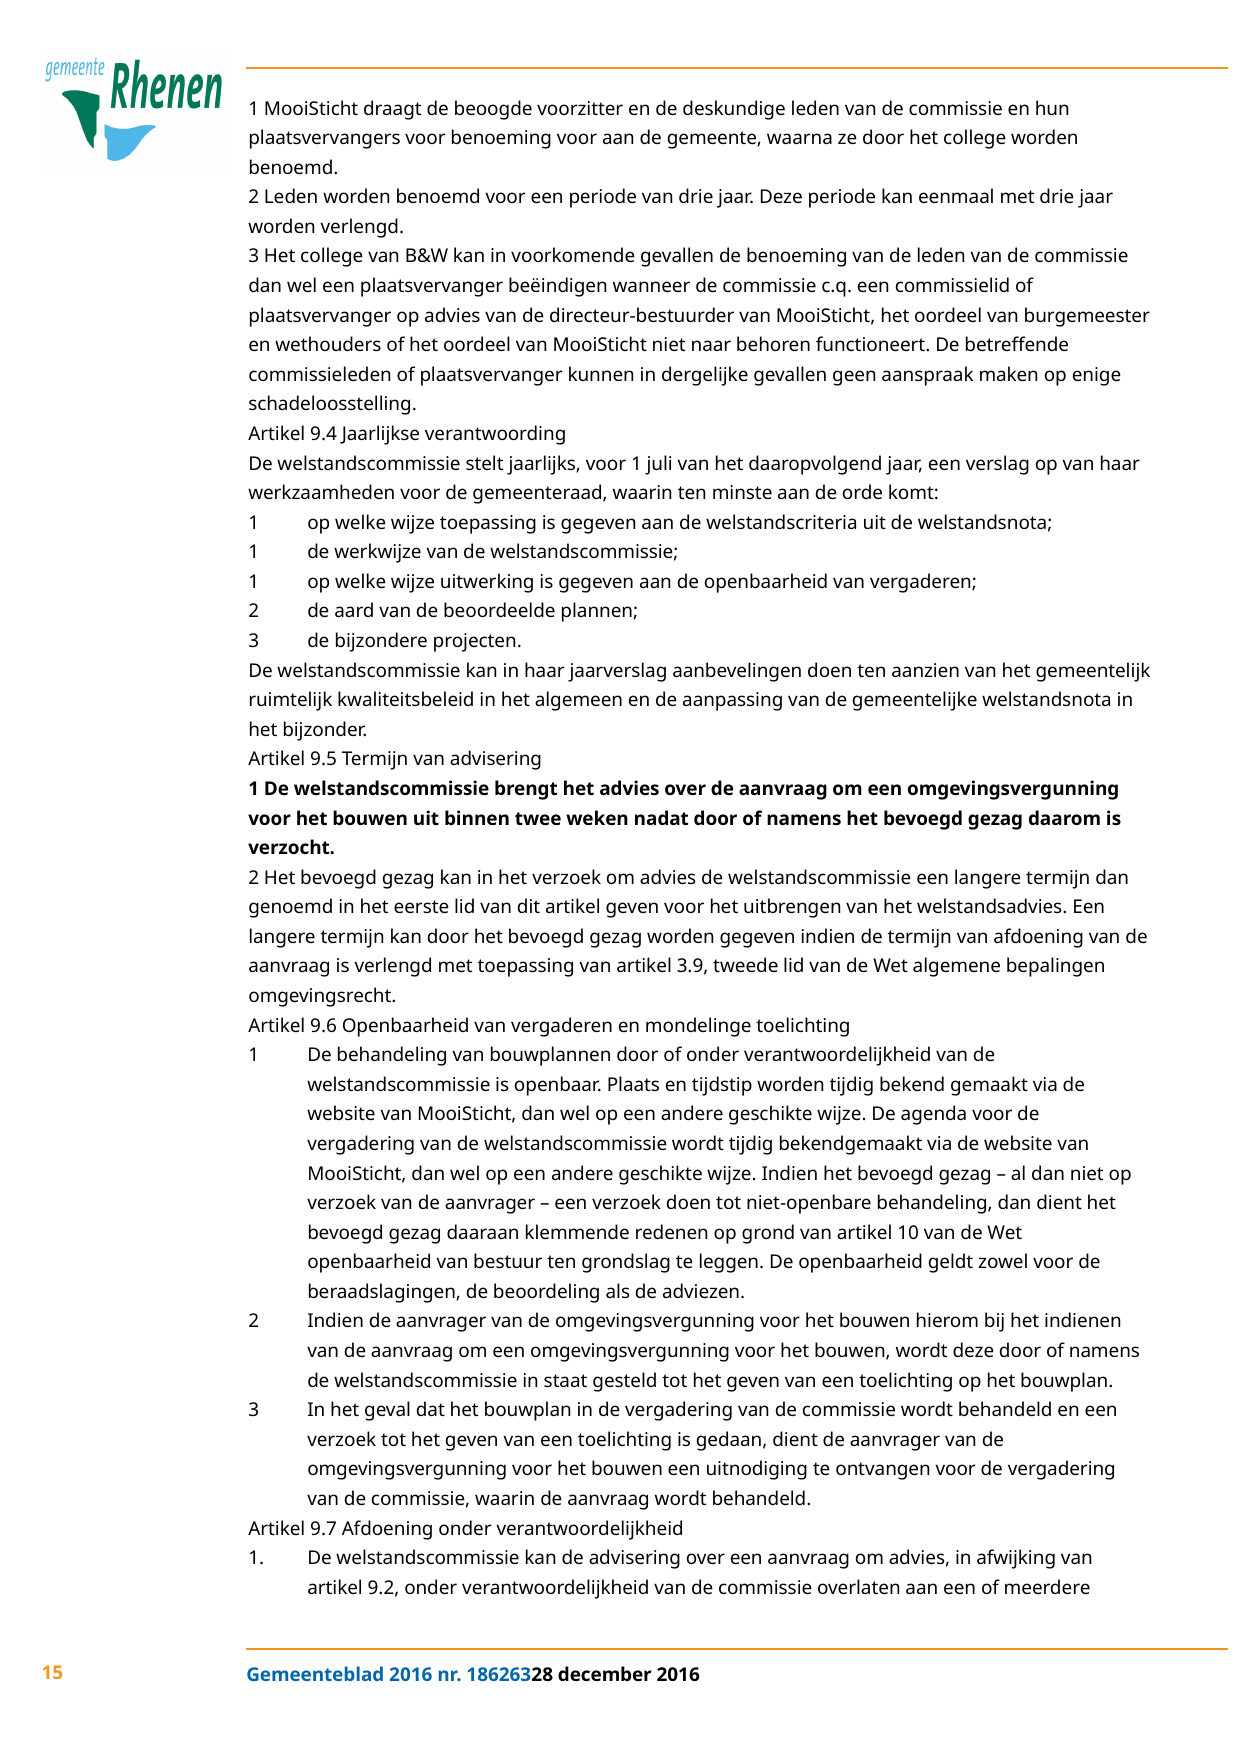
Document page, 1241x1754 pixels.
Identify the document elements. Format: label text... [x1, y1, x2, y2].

list de werkwijze van de welstandscommissie; [248, 538, 1152, 564]
list De welstandscommissie kan de advisering over een aanvraag om advies, in afwijking van artikel 9.2, onder verantwoordelijkheid van de commissie overlaten aan een of meerdere [248, 1544, 1152, 1600]
list In het geval dat het bouwplan in de vergadering van de commissie wordt behandeld en een verzoek tot het geven van een toelichting is gedaan, dient de aanvrager van de omgevingsvergunning voor het bouwen een uitnodiging te ontvangen voor de vergadering van de commissie, waarin de aanvraag wordt behandeld. [248, 1396, 1152, 1511]
list de aard van de beoordeelde plannen; [248, 598, 1152, 623]
text Artikel 9.5 Termijn van advisering [248, 746, 1152, 771]
text De welstandscommissie kan in haar jaarverslag aanbevelingen doen ten aanzien van het gemeentelijk ruimtelijk kwaliteitsbeleid in het algemeen en de aanpassing van de gemeentelijke welstandsnota in het bijzonder. [248, 657, 1152, 742]
text Artikel 9.7 Afdoening onder verantwoordelijkheid [248, 1515, 1152, 1541]
picture [41, 47, 231, 172]
list De behandeling van bouwplannen door of onder verantwoordelijkheid van de welstandscommissie is openbaar. Plaats en tijdstip worden tijdig bekend gemaakt via de website van MooiSticht, dan wel op een andere geschikte wijze. De agenda voor de vergadering van de welstandscommissie wordt tijdig bekendgemaakt via de website van MooiSticht, dan wel op een andere geschikte wijze. Indien het bevoegd gezag – al dan niet op verzoek van de aanvrager – een verzoek doen tot niet-openbare behandeling, dan dient het bevoegd gezag daaraan klemmende redenen op grond van artikel 10 van de Wet openbaarheid van bestuur ten grondslag te leggen. De openbaarheid geldt zowel voor de beraadslagingen, de beoordeling als de adviezen. [248, 1041, 1152, 1304]
text 1 De welstandscommissie brengt het advies over de aanvraag om een omgevingsvergunning voor het bouwen uit binnen twee weken nadat door of namens het bevoegd gezag daarom is verzocht. [248, 775, 1152, 860]
text Artikel 9.6 Openbaarheid van vergaderen en mondelinge toelichting [248, 1012, 1152, 1038]
text De welstandscommissie stelt jaarlijks, voor 1 juli van het daaropvolgend jaar, een verslag op van haar werkzaamheden voor de gemeenteraad, waarin ten minste aan de orde komt: [248, 450, 1152, 505]
text 2 Leden worden benoemd voor een periode van drie jaar. Deze periode kan eenmaal met drie jaar worden verlengd. [248, 183, 1152, 239]
text 1 MooiSticht draagt de beoogde voorzitter en de deskundige leden van de commissie en hun plaatsvervangers voor benoeming voor aan de gemeente, waarna ze door het college worden benoemd. [248, 95, 1152, 180]
list op welke wijze uitwerking is gegeven aan de openbaarheid van vergaderen; [248, 568, 1152, 594]
text 3 Het college van B&W kan in voorkomende gevallen de benoeming van de leden van de commissie dan wel een plaatsvervanger beëindigen wanneer de commissie c.q. een commissielid of plaatsvervanger op advies van de directeur-bestuurder van MooiSticht, het oordeel van burgemeester en wethouders of het oordeel van MooiSticht niet naar behoren functioneert. De betreffende commissieleden of plaatsvervanger kunnen in dergelijke gevallen geen aanspraak maken op enige schadeloosstelling. [248, 243, 1152, 416]
text 2 Het bevoegd gezag kan in het verzoek om advies de welstandscommissie een langere termijn dan genoemd in het eerste lid van dit artikel geven voor het uitbrengen van het welstandsadvies. Een langere termijn kan door het bevoegd gezag worden gegeven indien de termijn van afdoening van de aanvraag is verlengd met toepassing van artikel 3.9, tweede lid van de Wet algemene bepalingen omgevingsrecht. [248, 864, 1152, 1008]
list de bijzondere projecten. [248, 627, 1152, 653]
list Indien de aanvrager van de omgevingsvergunning voor het bouwen hierom bij het indienen van de aanvraag om een omgevingsvergunning voor het bouwen, wordt deze door of namens de welstandscommissie in staat gesteld tot het geven van een toelichting op het bouwplan. [248, 1308, 1152, 1393]
text Artikel 9.4 Jaarlijkse verantwoording [248, 420, 1152, 446]
list op welke wijze toepassing is gegeven aan de welstandscriteria uit de welstandsnota; [248, 509, 1152, 535]
